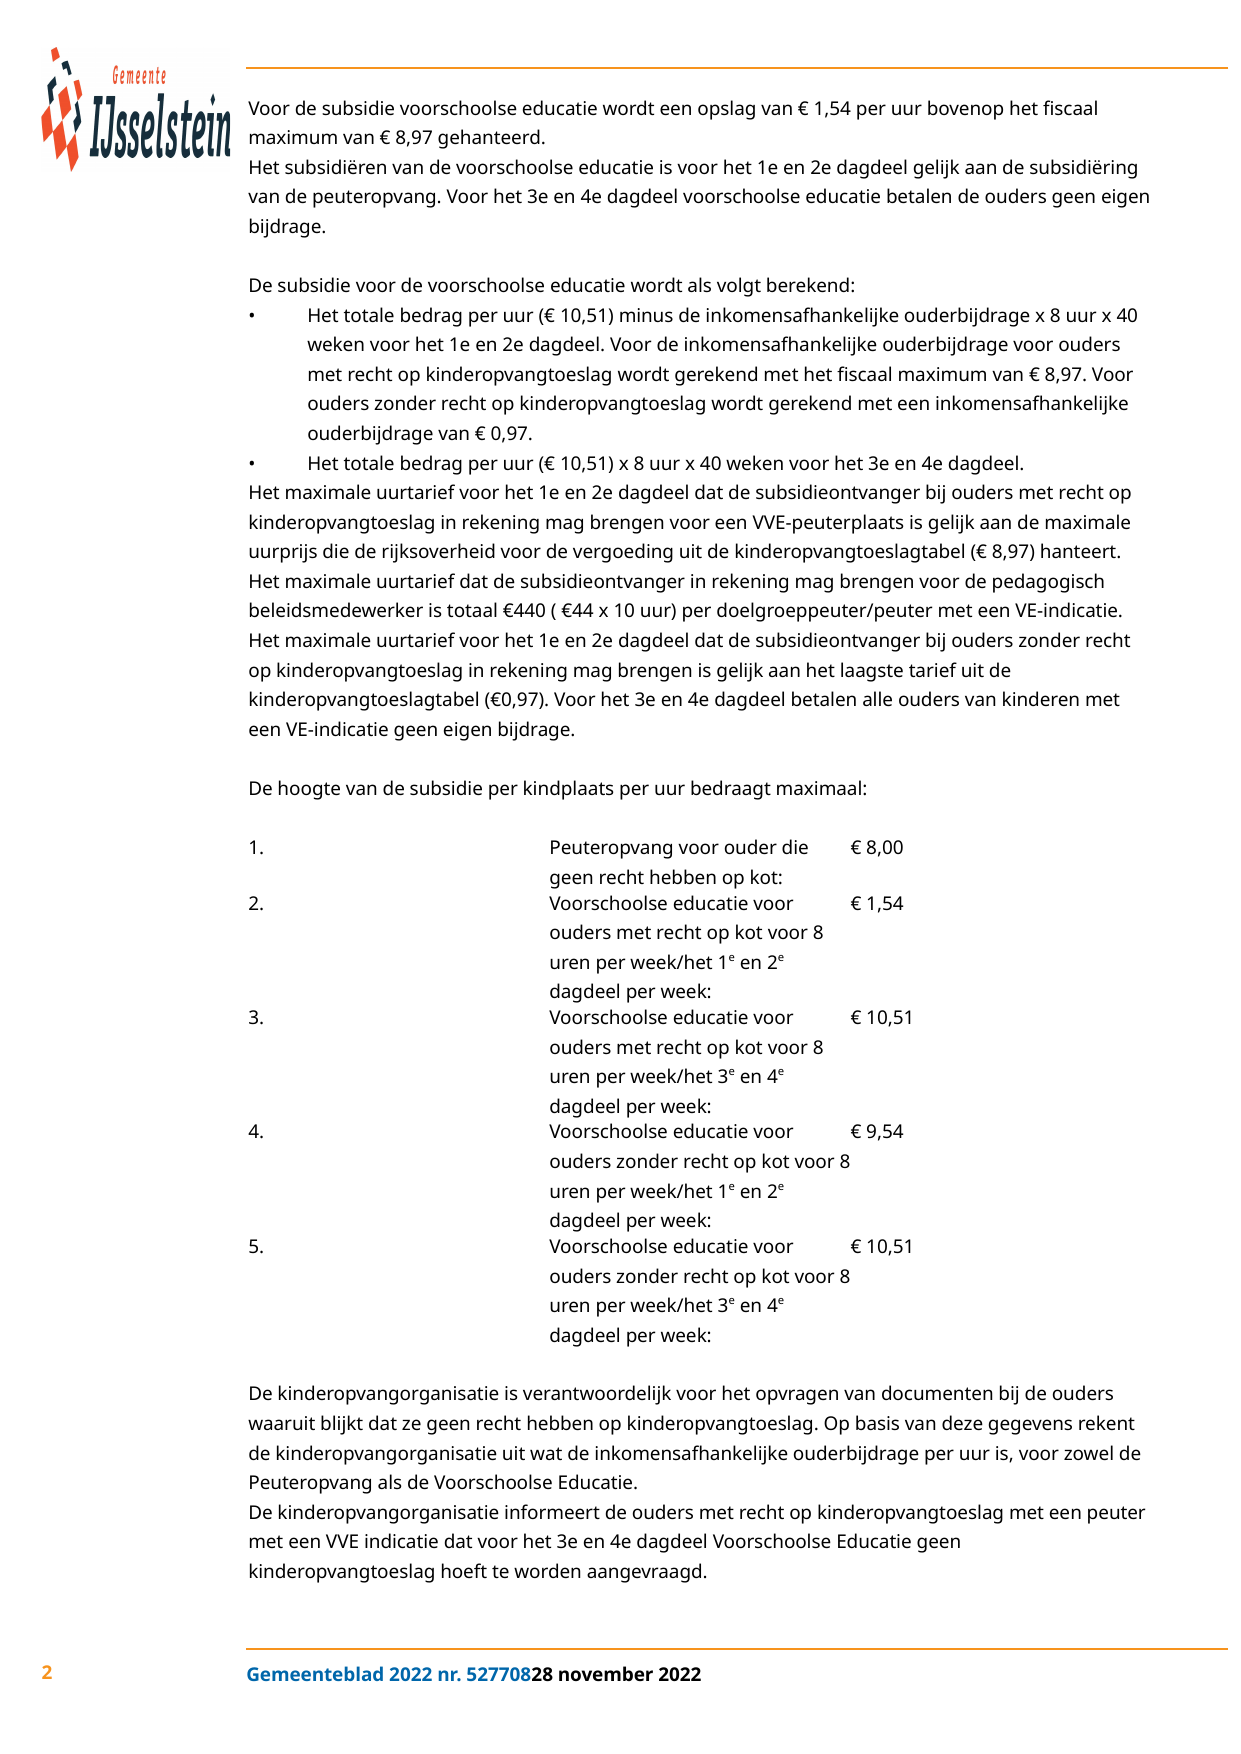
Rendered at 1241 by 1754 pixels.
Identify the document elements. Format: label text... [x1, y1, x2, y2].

table_cell € 1,54 [850, 890, 1152, 1004]
table_cell 2. [248, 890, 549, 1004]
table_cell 4. [248, 1119, 549, 1233]
text Het maximale uurtarief voor het 1e en 2e dagdeel dat de subsidieontvanger bij ouders zonder recht op kinderopvangtoeslag in rekening mag brengen is gelijk aan het laagste tarief uit de kinderopvangtoeslagtabel (€0,97). Voor het 3e en 4e dagdeel betalen alle ouders van kinderen met een VE-indicatie geen eigen bijdrage. [248, 627, 1152, 742]
text Het maximale uurtarief dat de subsidieontvanger in rekening mag brengen voor de pedagogisch beleidsmedewerker is totaal €440 ( €44 x 10 uur) per doelgroeppeuter/peuter met een VE-indicatie. [248, 568, 1152, 623]
table_cell Voorschoolse educatie voor ouders met recht op kot voor 8 uren per week/het 3e en 4e dagdeel per week: [549, 1004, 850, 1119]
table_cell € 9,54 [850, 1119, 1152, 1233]
table_cell € 10,51 [850, 1004, 1152, 1119]
text Het subsidiëren van de voorschoolse educatie is voor het 1e en 2e dagdeel gelijk aan de subsidiëring van de peuteropvang. Voor het 3e en 4e dagdeel voorschoolse educatie betalen de ouders geen eigen bijdrage. [248, 154, 1152, 239]
table_cell Voorschoolse educatie voor ouders zonder recht op kot voor 8 uren per week/het 3e en 4e dagdeel per week: [549, 1233, 850, 1348]
table_header Peuteropvang voor ouder die geen recht hebben op kot: [549, 835, 850, 890]
table_header € 8,00 [850, 835, 1152, 890]
text De kinderopvangorganisatie is verantwoordelijk voor het opvragen van documenten bij de ouders waaruit blijkt dat ze geen recht hebben op kinderopvangtoeslag. Op basis van deze gegevens rekent de kinderopvangorganisatie uit wat de inkomensafhankelijke ouderbijdrage per uur is, voor zowel de Peuteropvang als de Voorschoolse Educatie. [248, 1381, 1152, 1495]
text De kinderopvangorganisatie informeert de ouders met recht op kinderopvangtoeslag met een peuter met een VVE indicatie dat voor het 3e en 4e dagdeel Voorschoolse Educatie geen kinderopvangtoeslag hoeft te worden aangevraagd. [248, 1499, 1152, 1584]
text De subsidie voor de voorschoolse educatie wordt als volgt berekend: [248, 272, 1152, 298]
table_cell € 10,51 [850, 1233, 1152, 1348]
text Voor de subsidie voorschoolse educatie wordt een opslag van € 1,54 per uur bovenop het fiscaal maximum van € 8,97 gehanteerd. [248, 95, 1152, 150]
table_cell 5. [248, 1233, 549, 1348]
text Het maximale uurtarief voor het 1e en 2e dagdeel dat de subsidieontvanger bij ouders met recht op kinderopvangtoeslag in rekening mag brengen voor een VVE-peuterplaats is gelijk aan de maximale uurprijs die de rijksoverheid voor de vergoeding uit de kinderopvangtoeslagtabel (€ 8,97) hanteert. [248, 479, 1152, 564]
table_header 1. [248, 835, 549, 890]
picture [41, 47, 231, 172]
table_cell Voorschoolse educatie voor ouders met recht op kot voor 8 uren per week/het 1e en 2e dagdeel per week: [549, 890, 850, 1004]
table_cell Voorschoolse educatie voor ouders zonder recht op kot voor 8 uren per week/het 1e en 2e dagdeel per week: [549, 1119, 850, 1233]
list Het totale bedrag per uur (€ 10,51) x 8 uur x 40 weken voor het 3e en 4e dagdeel. [248, 450, 1152, 476]
text De hoogte van de subsidie per kindplaats per uur bedraagt maximaal: [248, 775, 1152, 801]
table_cell 3. [248, 1004, 549, 1119]
list Het totale bedrag per uur (€ 10,51) minus de inkomensafhankelijke ouderbijdrage x 8 uur x 40 weken voor het 1e en 2e dagdeel. Voor de inkomensafhankelijke ouderbijdrage voor ouders met recht op kinderopvangtoeslag wordt gerekend met het fiscaal maximum van € 8,97. Voor ouders zonder recht op kinderopvangtoeslag wordt gerekend met een inkomensafhankelijke ouderbijdrage van € 0,97. [248, 302, 1152, 446]
